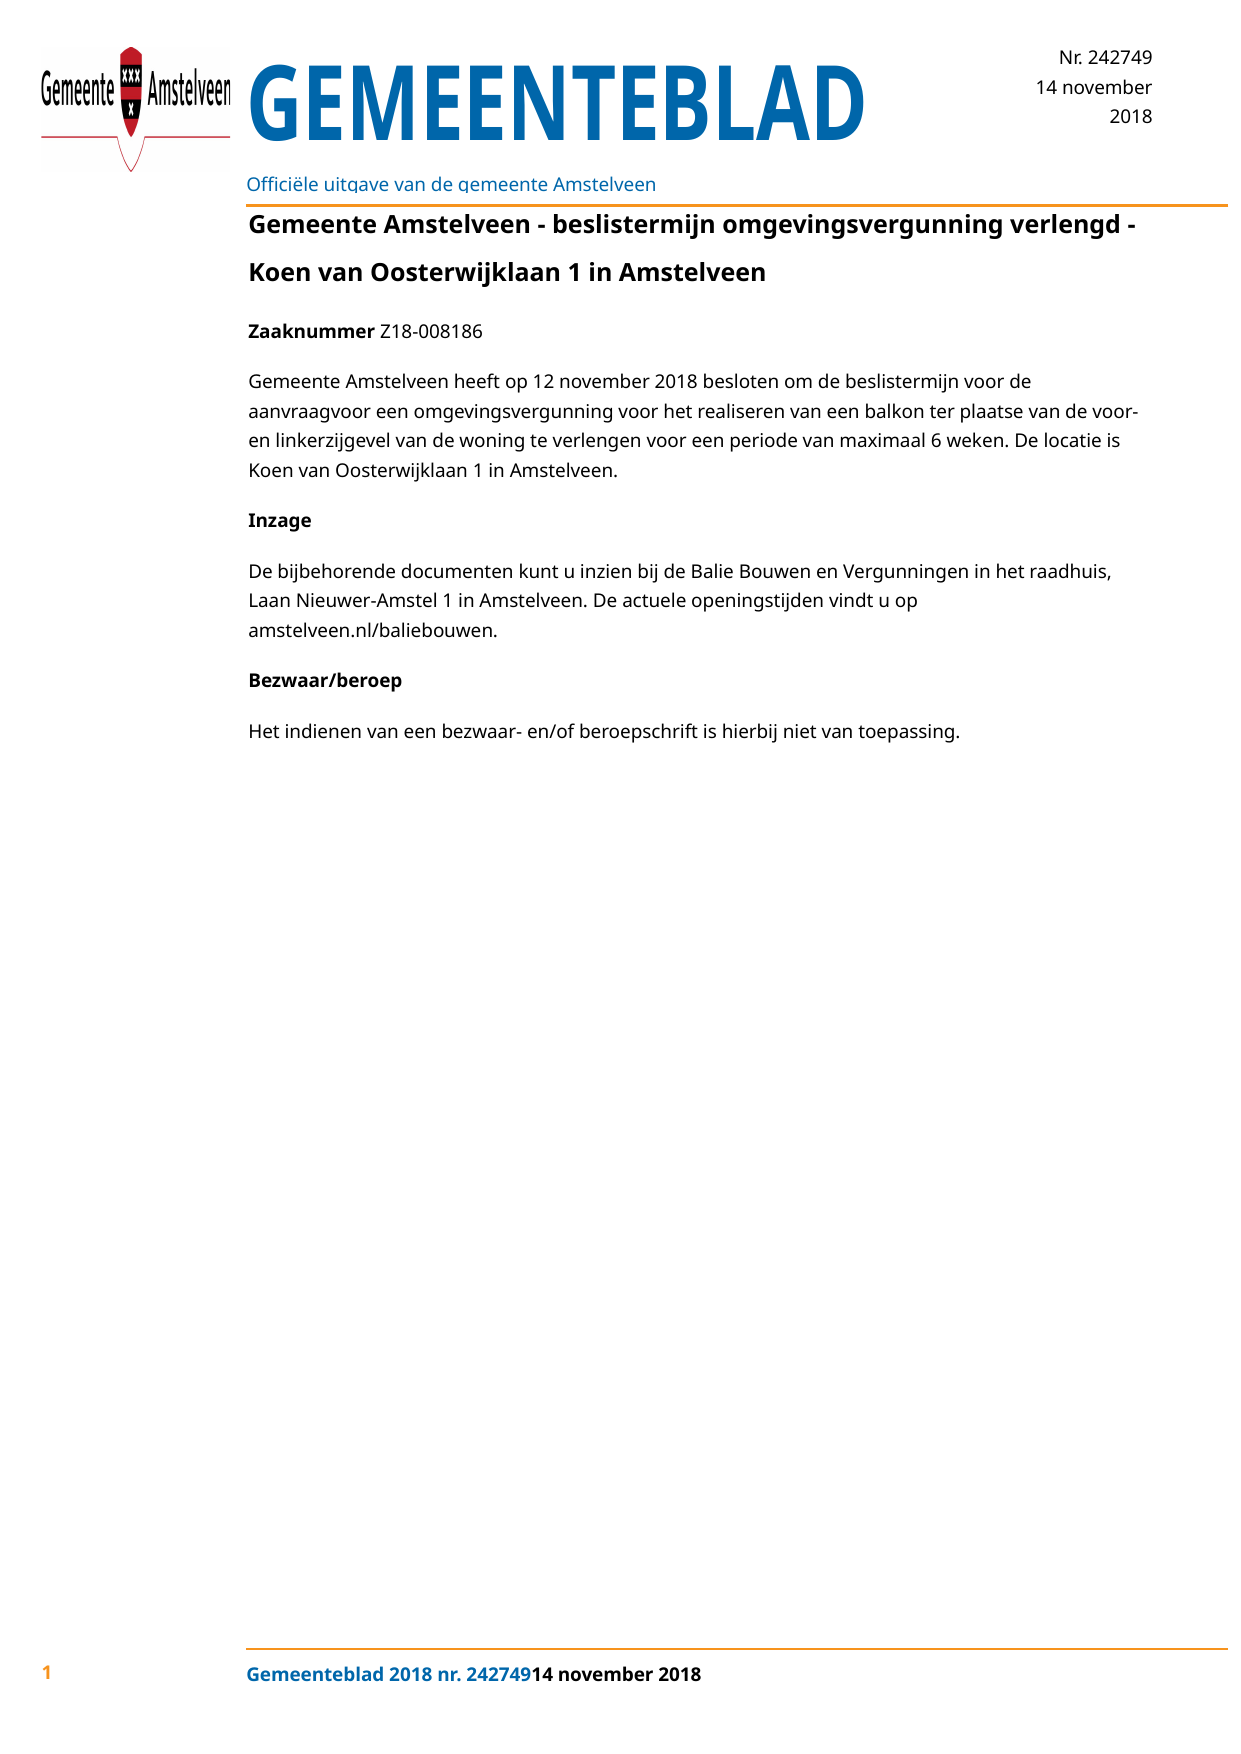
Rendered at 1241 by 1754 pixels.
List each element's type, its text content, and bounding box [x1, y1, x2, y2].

text Gemeente Amstelveen heeft op 12 november 2018 besloten om de beslistermijn voor de aanvraagvoor een omgevingsvergunning voor het realiseren van een balkon ter plaatse van de voor- en linkerzijgevel van de woning te verlengen voor een periode van maximaal 6 weken. De locatie is Koen van Oosterwijklaan 1 in Amstelveen. [248, 368, 1152, 483]
text De bijbehorende documenten kunt u inzien bij de Balie Bouwen en Vergunningen in het raadhuis, Laan Nieuwer-Amstel 1 in Amstelveen. De actuele openingstijden vindt u op amstelveen.nl/baliebouwen. [248, 558, 1152, 643]
text Zaaknummer Z18-008186 [248, 318, 1152, 344]
text Het indienen van een bezwaar- en/of beroepschrift is hierbij niet van toepassing. [248, 718, 1152, 744]
text Gemeente Amstelveen - beslistermijn omgevingsvergunning verlengd - Koen van Oosterwijklaan 1 in Amstelveen [248, 207, 1152, 288]
picture [41, 47, 231, 172]
text Bezwaar/beroep [248, 667, 1152, 693]
text Inzage [248, 507, 1152, 533]
